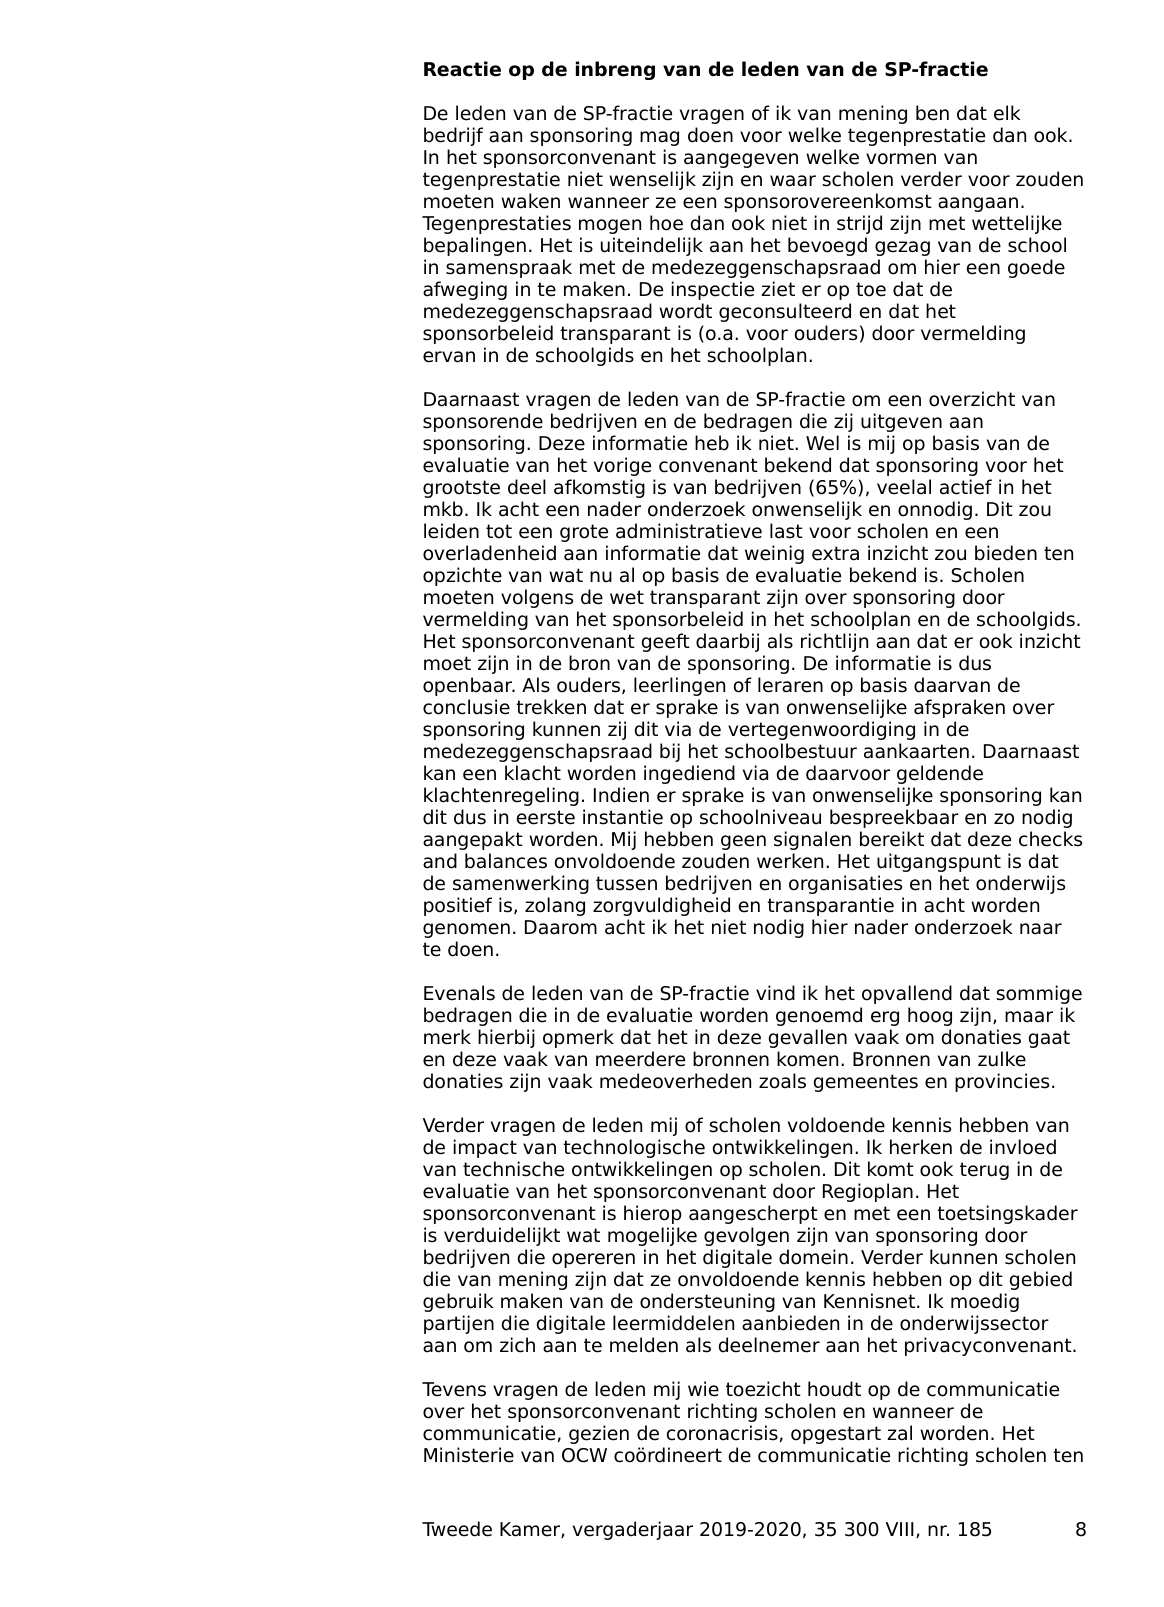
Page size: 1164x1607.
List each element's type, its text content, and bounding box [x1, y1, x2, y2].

subtitle Reactie op de inbreng van de leden van de SP-fractie [422, 59, 1087, 81]
text Daarnaast vragen de leden van de SP-fractie om een overzicht van sponsorende bedrijven en de bedragen die zij uitgeven aan sponsoring. Deze informatie heb ik niet. Wel is mij op basis van de evaluatie van het vorige convenant bekend dat sponsoring voor het grootste deel afkomstig is van bedrijven (65%), veelal actief in het mkb. Ik acht een nader onderzoek onwenselijk en onnodig. Dit zou leiden tot een grote administratieve last voor scholen en een overladenheid aan informatie dat weinig extra inzicht zou bieden ten opzichte van wat nu al op basis de evaluatie bekend is. Scholen moeten volgens de wet transparant zijn over sponsoring door vermelding van het sponsorbeleid in het schoolplan en de schoolgids. Het sponsorconvenant geeft daarbij als richtlijn aan dat er ook inzicht moet zijn in de bron van de sponsoring. De informatie is dus openbaar. Als ouders, leerlingen of leraren op basis daarvan de conclusie trekken dat er sprake is van onwenselijke afspraken over sponsoring kunnen zij dit via de vertegenwoordiging in de medezeggenschapsraad bij het schoolbestuur aankaarten. Daarnaast kan een klacht worden ingediend via de daarvoor geldende klachtenregeling. Indien er sprake is van onwenselijke sponsoring kan dit dus in eerste instantie op schoolniveau bespreekbaar en zo nodig aangepakt worden. Mij hebben geen signalen bereikt dat deze checks and balances onvoldoende zouden werken. Het uitgangspunt is dat de samenwerking tussen bedrijven en organisaties en het onderwijs positief is, zolang zorgvuldigheid en transparantie in acht worden genomen. Daarom acht ik het niet nodig hier nader onderzoek naar te doen. [422, 389, 1087, 961]
text Tevens vragen de leden mij wie toezicht houdt op de communicatie over het sponsorconvenant richting scholen en wanneer de communicatie, gezien de coronacrisis, opgestart zal worden. Het Ministerie van OCW coördineert de communicatie richting scholen ten [422, 1379, 1087, 1467]
text Evenals de leden van de SP-fractie vind ik het opvallend dat sommige bedragen die in de evaluatie worden genoemd erg hoog zijn, maar ik merk hierbij opmerk dat het in deze gevallen vaak om donaties gaat en deze vaak van meerdere bronnen komen. Bronnen van zulke donaties zijn vaak medeoverheden zoals gemeentes en provincies. [422, 983, 1087, 1093]
text Verder vragen de leden mij of scholen voldoende kennis hebben van de impact van technologische ontwikkelingen. Ik herken de invloed van technische ontwikkelingen op scholen. Dit komt ook terug in de evaluatie van het sponsorconvenant door Regioplan. Het sponsorconvenant is hierop aangescherpt en met een toetsingskader is verduidelijkt wat mogelijke gevolgen zijn van sponsoring door bedrijven die opereren in het digitale domein. Verder kunnen scholen die van mening zijn dat ze onvoldoende kennis hebben op dit gebied gebruik maken van de ondersteuning van Kennisnet. Ik moedig partijen die digitale leermiddelen aanbieden in de onderwijssector aan om zich aan te melden als deelnemer aan het privacyconvenant. [422, 1115, 1087, 1357]
text De leden van de SP-fractie vragen of ik van mening ben dat elk bedrijf aan sponsoring mag doen voor welke tegenprestatie dan ook. In het sponsorconvenant is aangegeven welke vormen van tegenprestatie niet wenselijk zijn en waar scholen verder voor zouden moeten waken wanneer ze een sponsorovereenkomst aangaan. Tegenprestaties mogen hoe dan ook niet in strijd zijn met wettelijke bepalingen. Het is uiteindelijk aan het bevoegd gezag van de school in samenspraak met de medezeggenschapsraad om hier een goede afweging in te maken. De inspectie ziet er op toe dat de medezeggenschapsraad wordt geconsulteerd en dat het sponsorbeleid transparant is (o.a. voor ouders) door vermelding ervan in de schoolgids en het schoolplan. [422, 103, 1087, 367]
